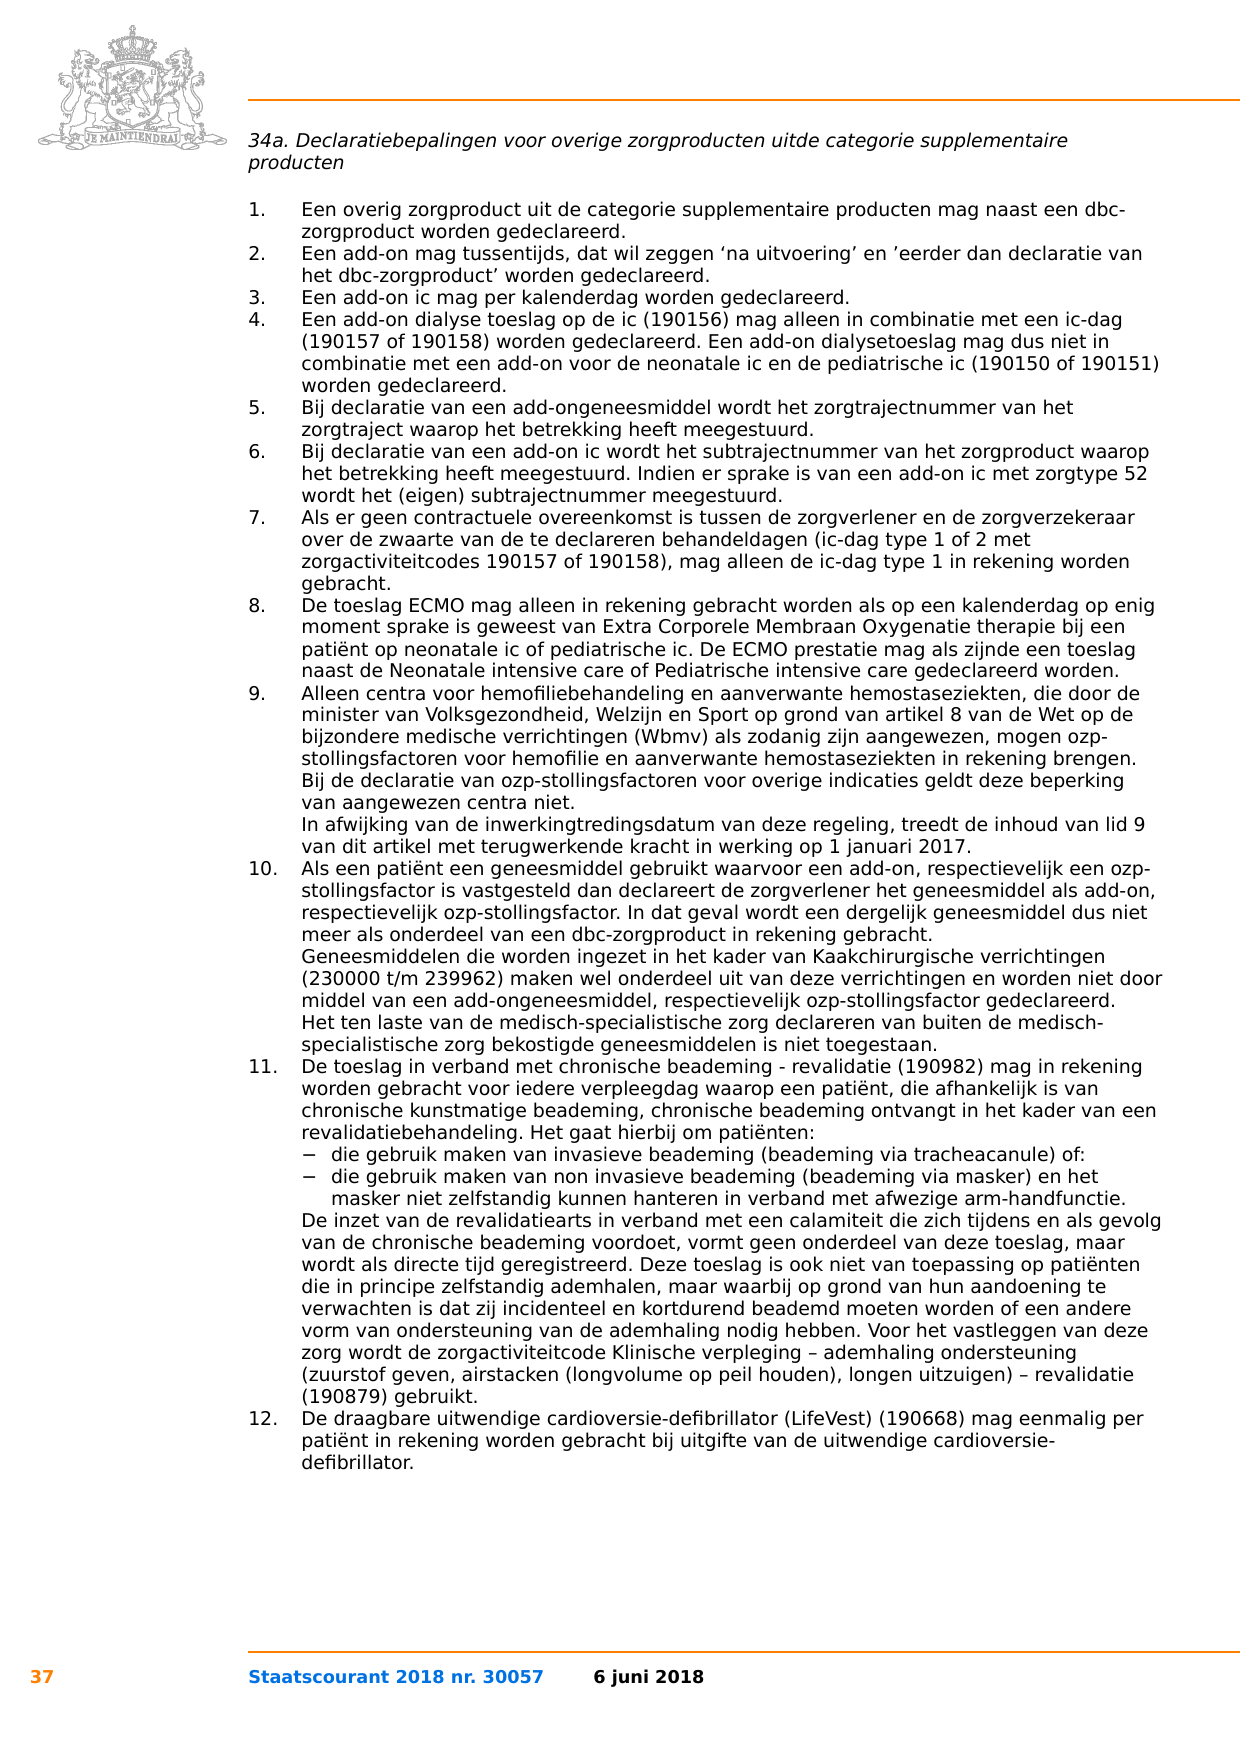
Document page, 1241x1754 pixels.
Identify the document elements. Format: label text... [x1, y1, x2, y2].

text 3. Een add-on ic mag per kalenderdag worden gedeclareerd. [248, 287, 1163, 309]
text 12. De draagbare uitwendige cardioversie-defibrillator (LifeVest) (190668) mag eenmalig per patiënt in rekening worden gebracht bij uitgifte van de uitwendige cardioversie-defibrillator. [248, 1408, 1163, 1474]
text 6. Bij declaratie van een add-on ic wordt het subtrajectnummer van het zorgproduct waarop het betrekking heeft meegestuurd. Indien er sprake is van een add-on ic met zorgtype 52 wordt het (eigen) subtrajectnummer meegestuurd. [248, 441, 1163, 507]
text De inzet van de revalidatiearts in verband met een calamiteit die zich tijdens en als gevolg van de chronische beademing voordoet, vormt geen onderdeel van deze toeslag, maar wordt als directe tijd geregistreerd. Deze toeslag is ook niet van toepassing op patiënten die in principe zelfstandig ademhalen, maar waarbij op grond van hun aandoening te verwachten is dat zij incidenteel en kortdurend beademd moeten worden of een andere vorm van ondersteuning van de ademhaling nodig hebben. Voor het vastleggen van deze zorg wordt de zorgactiviteitcode Klinische verpleging – ademhaling ondersteuning (zuurstof geven, airstacken (longvolume op peil houden), longen uitzuigen) – revalidatie (190879) gebruikt. [301, 1210, 1163, 1408]
text 1. Een overig zorgproduct uit de categorie supplementaire producten mag naast een dbc-zorgproduct worden gedeclareerd. [248, 199, 1163, 243]
text 9. Alleen centra voor hemofiliebehandeling en aanverwante hemostaseziekten, die door de minister van Volksgezondheid, Welzijn en Sport op grond van artikel 8 van de Wet op de bijzondere medische verrichtingen (Wbmv) als zodanig zijn aangewezen, mogen ozp-stollingsfactoren voor hemofilie en aanverwante hemostaseziekten in rekening brengen. Bij de declaratie van ozp-stollingsfactoren voor overige indicaties geldt deze beperking van aangewezen centra niet. [248, 682, 1163, 814]
text In afwijking van de inwerkingtredingsdatum van deze regeling, treedt de inhoud van lid 9 van dit artikel met terugwerkende kracht in werking op 1 januari 2017. [301, 814, 1163, 858]
text 8. De toeslag ECMO mag alleen in rekening gebracht worden als op een kalenderdag op enig moment sprake is geweest van Extra Corporele Membraan Oxygenatie therapie bij een patiënt op neonatale ic of pediatrische ic. De ECMO prestatie mag als zijnde een toeslag naast de Neonatale intensive care of Pediatrische intensive care gedeclareerd worden. [248, 594, 1163, 682]
text Geneesmiddelen die worden ingezet in het kader van Kaakchirurgische verrichtingen (230000 t/m 239962) maken wel onderdeel uit van deze verrichtingen en worden niet door middel van een add-ongeneesmiddel, respectievelijk ozp-stollingsfactor gedeclareerd. [301, 946, 1163, 1012]
text 4. Een add-on dialyse toeslag op de ic (190156) mag alleen in combinatie met een ic-dag (190157 of 190158) worden gedeclareerd. Een add-on dialysetoeslag mag dus niet in combinatie met een add-on voor de neonatale ic en de pediatrische ic (190150 of 190151) worden gedeclareerd. [248, 309, 1163, 397]
text 7. Als er geen contractuele overeenkomst is tussen de zorgverlener en de zorgverzekeraar over de zwaarte van de te declareren behandeldagen (ic-dag type 1 of 2 met zorgactiviteitcodes 190157 of 190158), mag alleen de ic-dag type 1 in rekening worden gebracht. [248, 507, 1163, 594]
text 11. De toeslag in verband met chronische beademing - revalidatie (190982) mag in rekening worden gebracht voor iedere verpleegdag waarop een patiënt, die afhankelijk is van chronische kunstmatige beademing, chronische beademing ontvangt in het kader van een revalidatiebehandeling. Het gaat hierbij om patiënten: [248, 1056, 1163, 1144]
text 5. Bij declaratie van een add-ongeneesmiddel wordt het zorgtrajectnummer van het zorgtraject waarop het betrekking heeft meegestuurd. [248, 397, 1163, 441]
text − die gebruik maken van non invasieve beademing (beademing via masker) en het masker niet zelfstandig kunnen hanteren in verband met afwezige arm-handfunctie. [301, 1166, 1163, 1210]
text Het ten laste van de medisch-specialistische zorg declareren van buiten de medisch-specialistische zorg bekostigde geneesmiddelen is niet toegestaan. [301, 1012, 1163, 1056]
picture [38, 25, 227, 150]
text − die gebruik maken van invasieve beademing (beademing via tracheacanule) of: [301, 1144, 1163, 1166]
subtitle 34a. Declaratiebepalingen voor overige zorgproducten uitde categorie supplementaire producten [248, 130, 1163, 174]
text 2. Een add-on mag tussentijds, dat wil zeggen ‘na uitvoering’ en ’eerder dan declaratie van het dbc-zorgproduct’ worden gedeclareerd. [248, 243, 1163, 287]
text 10. Als een patiënt een geneesmiddel gebruikt waarvoor een add-on, respectievelijk een ozp-stollingsfactor is vastgesteld dan declareert de zorgverlener het geneesmiddel als add-on, respectievelijk ozp-stollingsfactor. In dat geval wordt een dergelijk geneesmiddel dus niet meer als onderdeel van een dbc-zorgproduct in rekening gebracht. [248, 858, 1163, 946]
